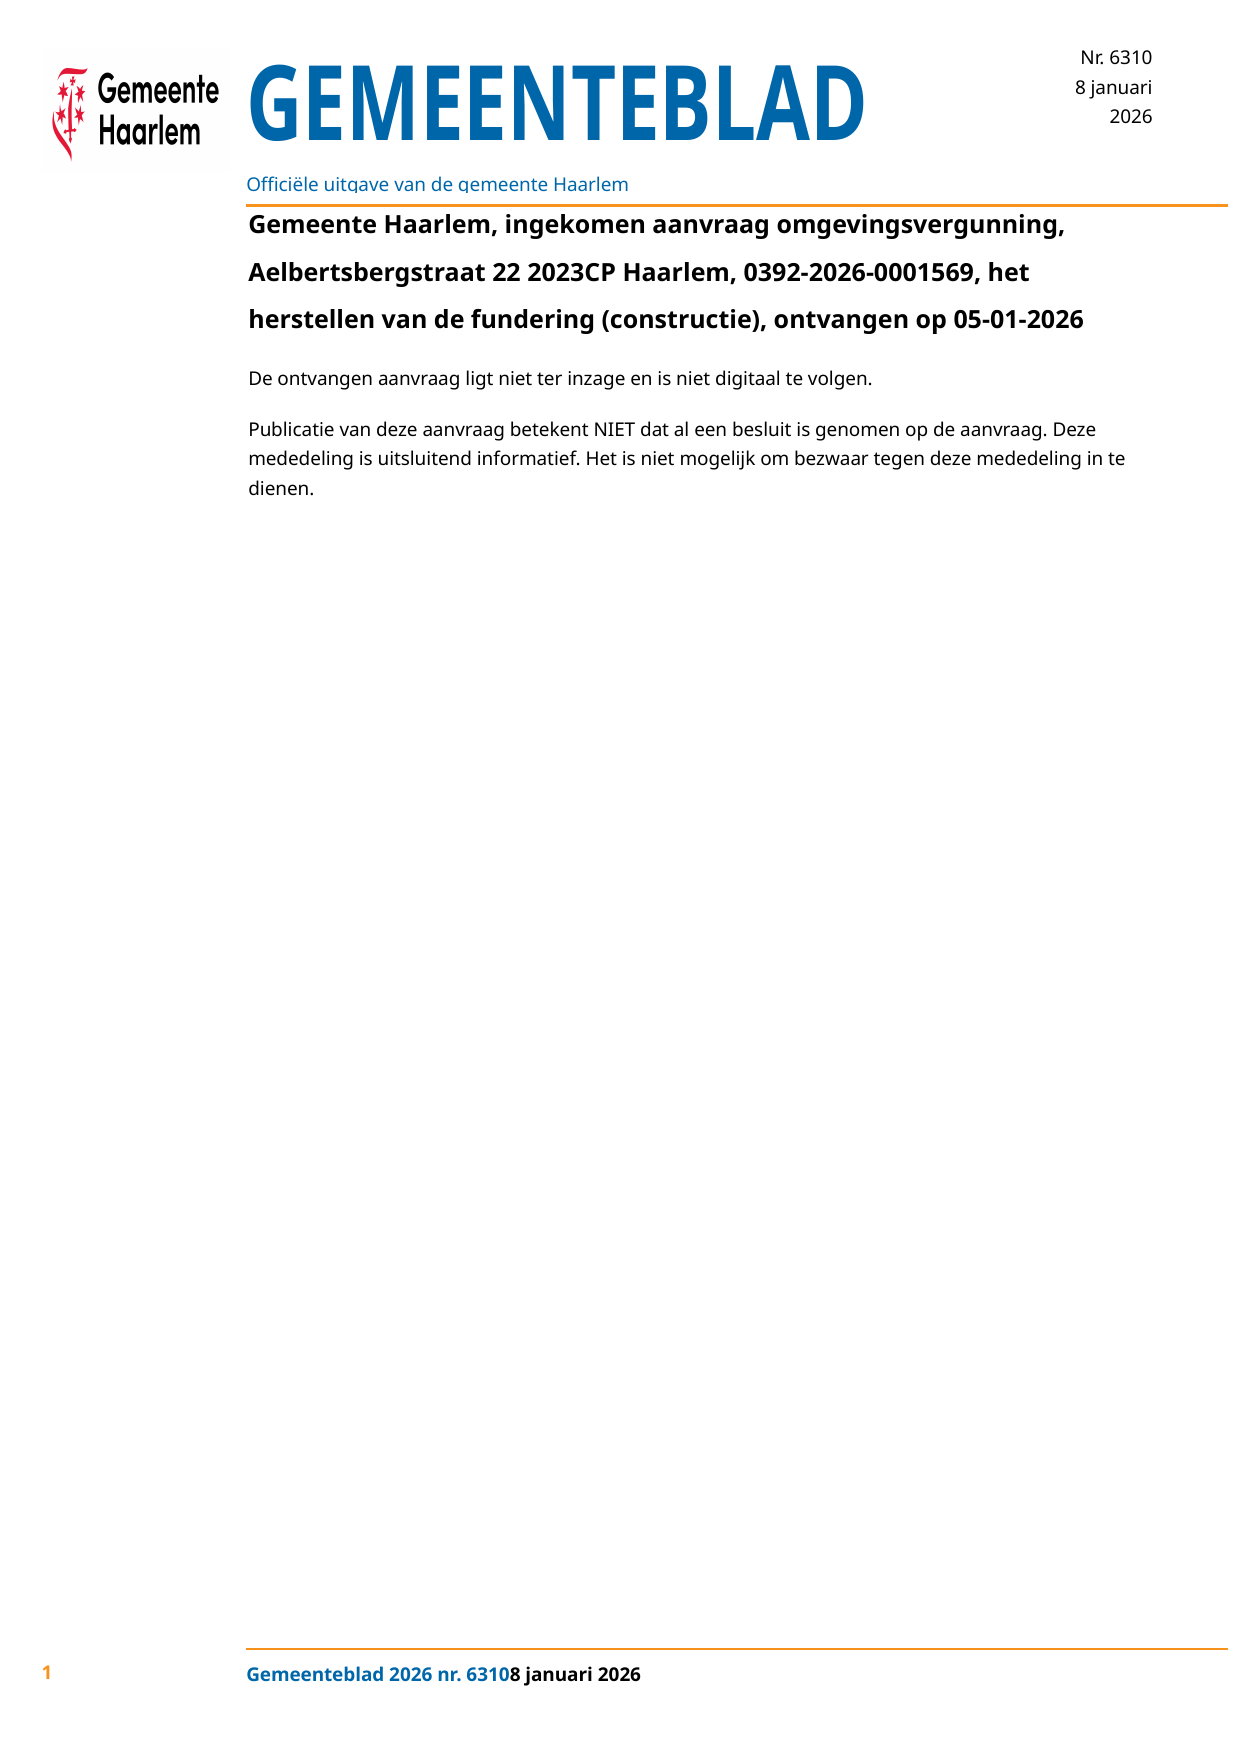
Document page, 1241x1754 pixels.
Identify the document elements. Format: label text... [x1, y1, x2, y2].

picture [41, 47, 231, 172]
text De ontvangen aanvraag ligt niet ter inzage en is niet digitaal te volgen. [248, 366, 1152, 391]
text Publicatie van deze aanvraag betekent NIET dat al een besluit is genomen op de aanvraag. Deze mededeling is uitsluitend informatief. Het is niet mogelijk om bezwaar tegen deze mededeling in te dienen. [248, 416, 1152, 501]
text Gemeente Haarlem, ingekomen aanvraag omgevingsvergunning, Aelbertsbergstraat 22 2023CP Haarlem, 0392-2026-0001569, het herstellen van de fundering (constructie), ontvangen op 05-01-2026 [248, 207, 1152, 336]
